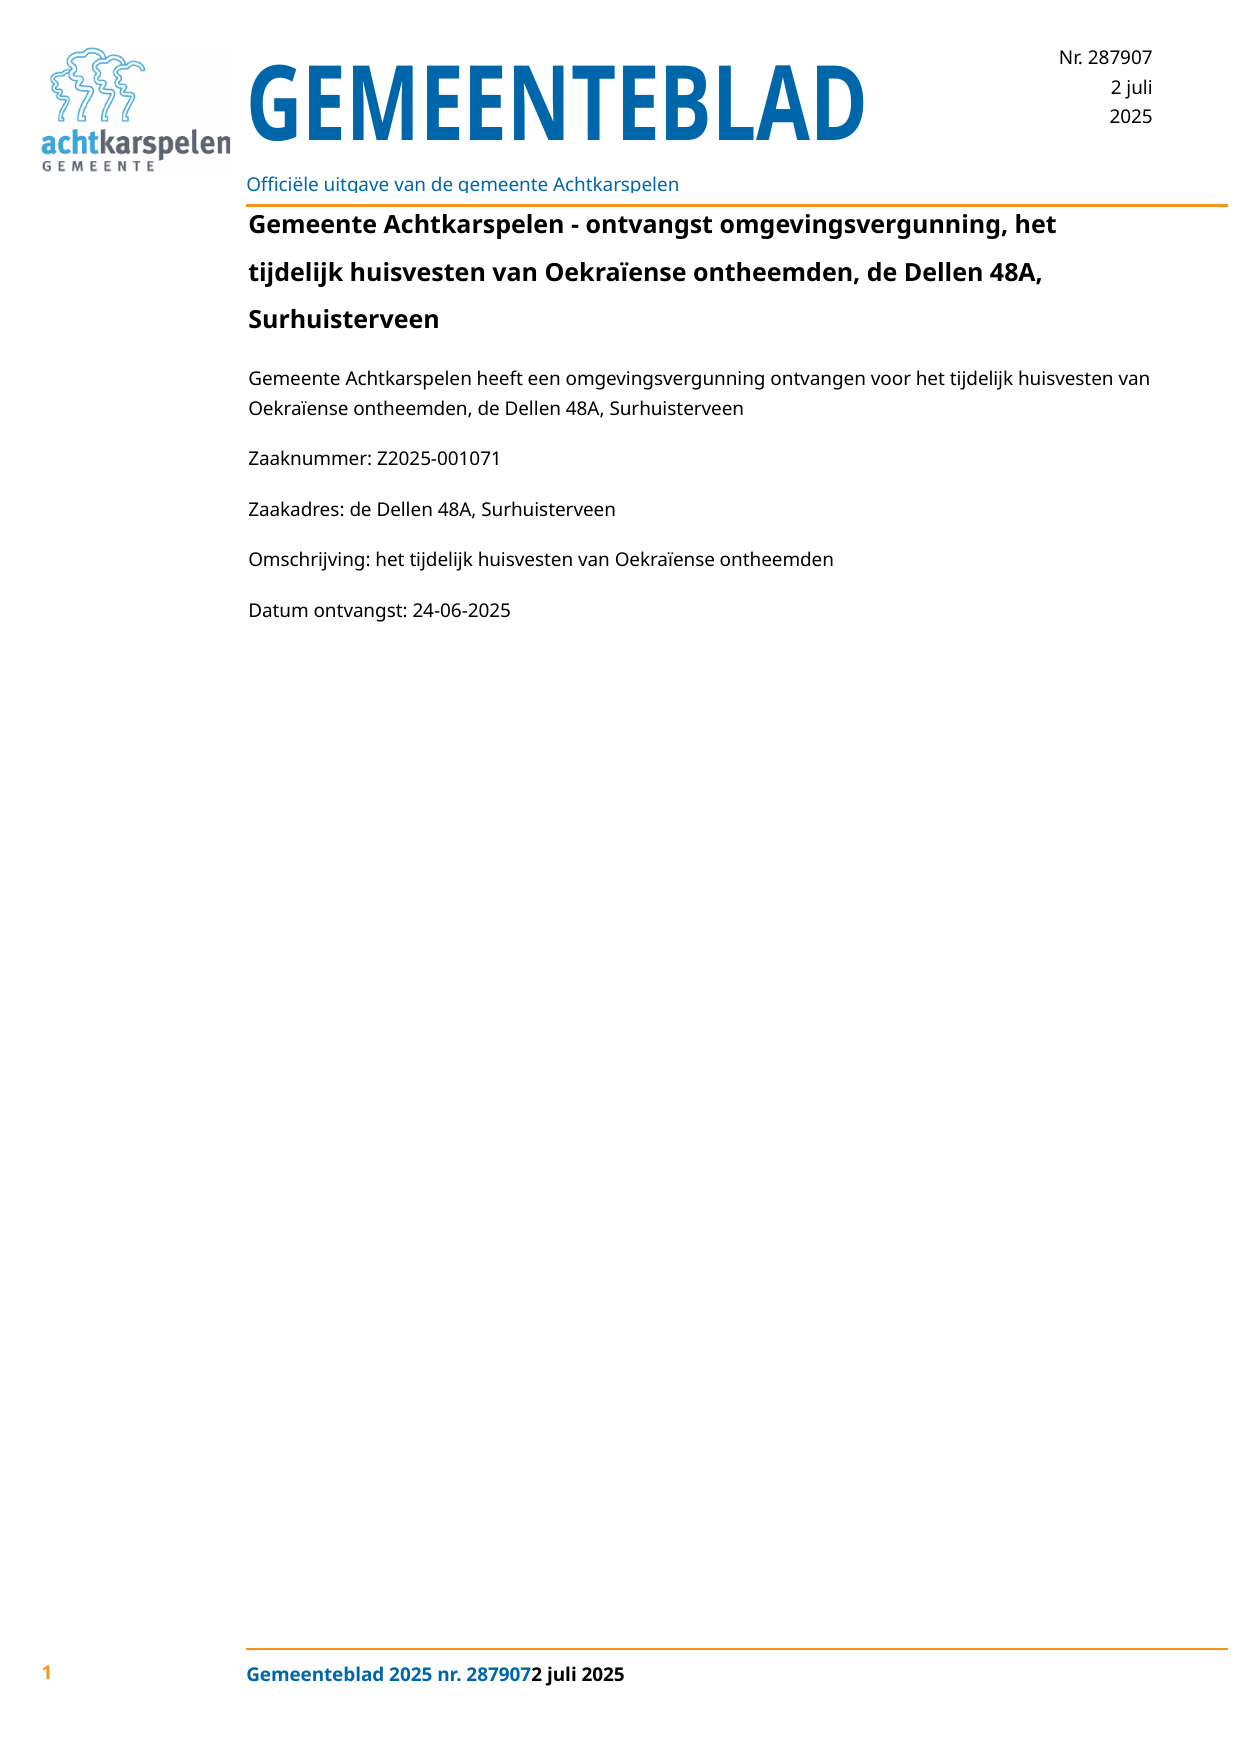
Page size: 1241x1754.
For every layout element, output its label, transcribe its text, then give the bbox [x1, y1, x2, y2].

text Gemeente Achtkarspelen heeft een omgevingsvergunning ontvangen voor het tijdelijk huisvesten van Oekraïense ontheemden, de Dellen 48A, Surhuisterveen [248, 366, 1152, 421]
text Gemeente Achtkarspelen - ontvangst omgevingsvergunning, het tijdelijk huisvesten van Oekraïense ontheemden, de Dellen 48A, Surhuisterveen [248, 207, 1152, 336]
text Omschrijving: het tijdelijk huisvesten van Oekraïense ontheemden [248, 546, 1152, 572]
text Datum ontvangst: 24-06-2025 [248, 597, 1152, 622]
text Zaakadres: de Dellen 48A, Surhuisterveen [248, 496, 1152, 522]
text Zaaknummer: Z2025-001071 [248, 446, 1152, 471]
picture [41, 47, 231, 172]
